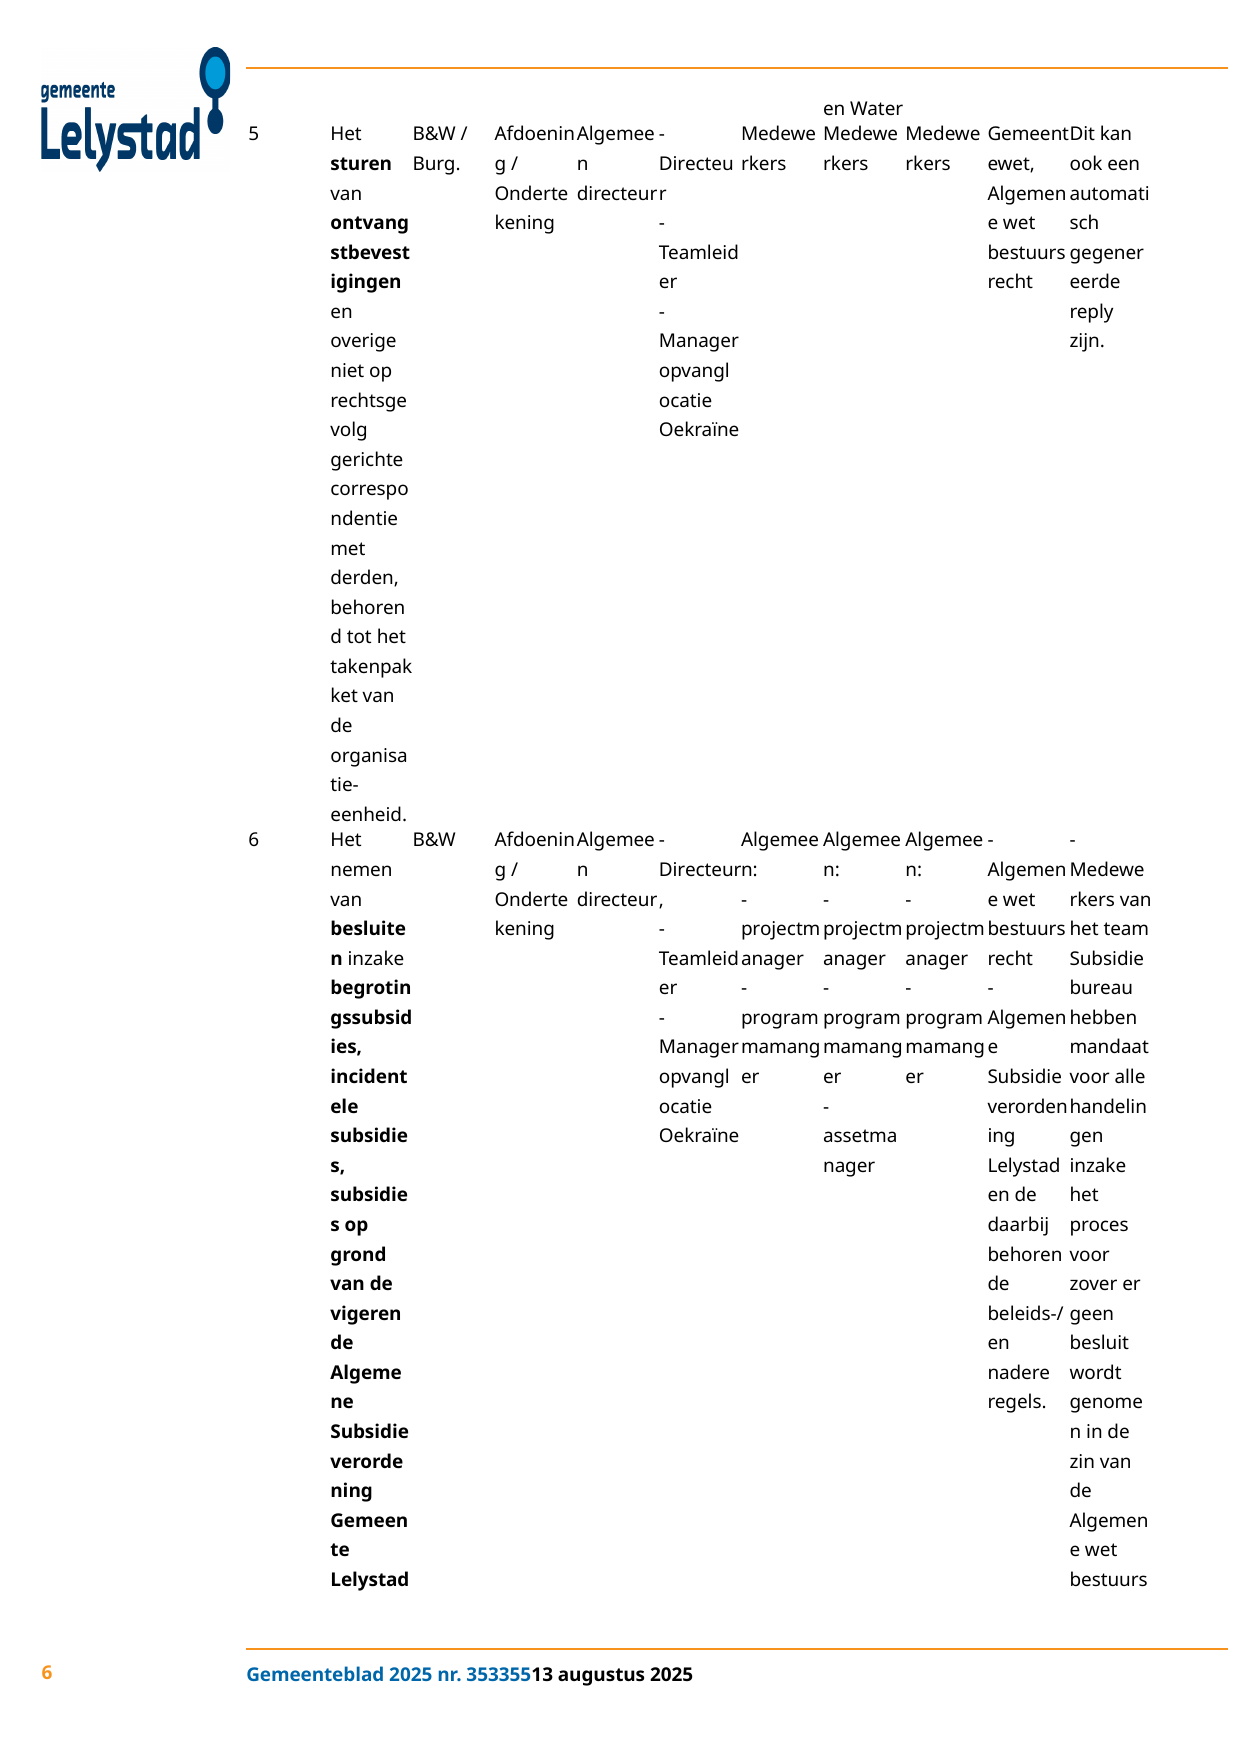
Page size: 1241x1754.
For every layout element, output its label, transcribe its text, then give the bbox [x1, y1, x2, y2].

table_cell - Directeur - Teamleider - Manager opvanglocatie Oekraïne [659, 121, 741, 827]
table_cell Het nemen van besluiten inzake begrotingssubsidies, incidentele subsidies, subsidies op grond van de vigerende Algemene Subsidieverordening Gemeente Lelystad [330, 827, 412, 1592]
table_cell Algemeen: - projectmanager - programmamanger [905, 827, 987, 1592]
table_cell Medewerkers [905, 121, 987, 827]
table_cell Afdoening / Ondertekening [494, 827, 577, 1592]
table_cell Medewerkers [741, 121, 823, 827]
table_cell Dit kan ook een automatisch gegenereerde reply zijn. [1069, 121, 1152, 827]
table_cell [987, 95, 1069, 121]
table_cell [494, 95, 577, 121]
table_cell 5 [248, 121, 330, 827]
table_cell - Medewerkers van het team Subsidiebureau hebben mandaat voor alle handelingen inzake het proces voor zover er geen besluit wordt genomen in de zin van de Algemene wet bestuurs [1069, 827, 1152, 1592]
table_cell Algemeen: - projectmanager - programmamanger - assetmanager [823, 827, 905, 1592]
table_cell Algemeen directeur [577, 121, 659, 827]
table_cell [1069, 95, 1152, 121]
table_cell B&W [412, 827, 494, 1592]
table_cell [412, 95, 494, 121]
table_cell Medewerkers [823, 121, 905, 827]
table_cell 6 [248, 827, 330, 1592]
table_cell [248, 95, 330, 121]
table_cell B&W / Burg. [412, 121, 494, 827]
table_cell Afdoening / Ondertekening [494, 121, 577, 827]
picture [41, 47, 231, 172]
table_cell [659, 95, 741, 121]
table_cell [577, 95, 659, 121]
table_cell - Algemene wet bestuursrecht - Algemene Subsidieverordening Lelystad en de daarbij behorende beleids-/ en nadere regels. [987, 827, 1069, 1592]
table_cell [741, 95, 823, 121]
table_cell Gemeentewet, Algemene wet bestuursrecht [987, 121, 1069, 827]
table_cell [905, 95, 987, 121]
table_cell en Water [823, 95, 905, 121]
table_cell - Directeur, - Teamleider - Manager opvanglocatie Oekraïne [659, 827, 741, 1592]
table_cell Het sturen van ontvangstbevestigingen en overige niet op rechtsgevolg gerichte correspondentie met derden, behorend tot het takenpakket van de organisatie-eenheid. [330, 121, 412, 827]
table_cell Algemeen: - projectmanager - programmamanger [741, 827, 823, 1592]
table_cell Algemeen directeur [577, 827, 659, 1592]
